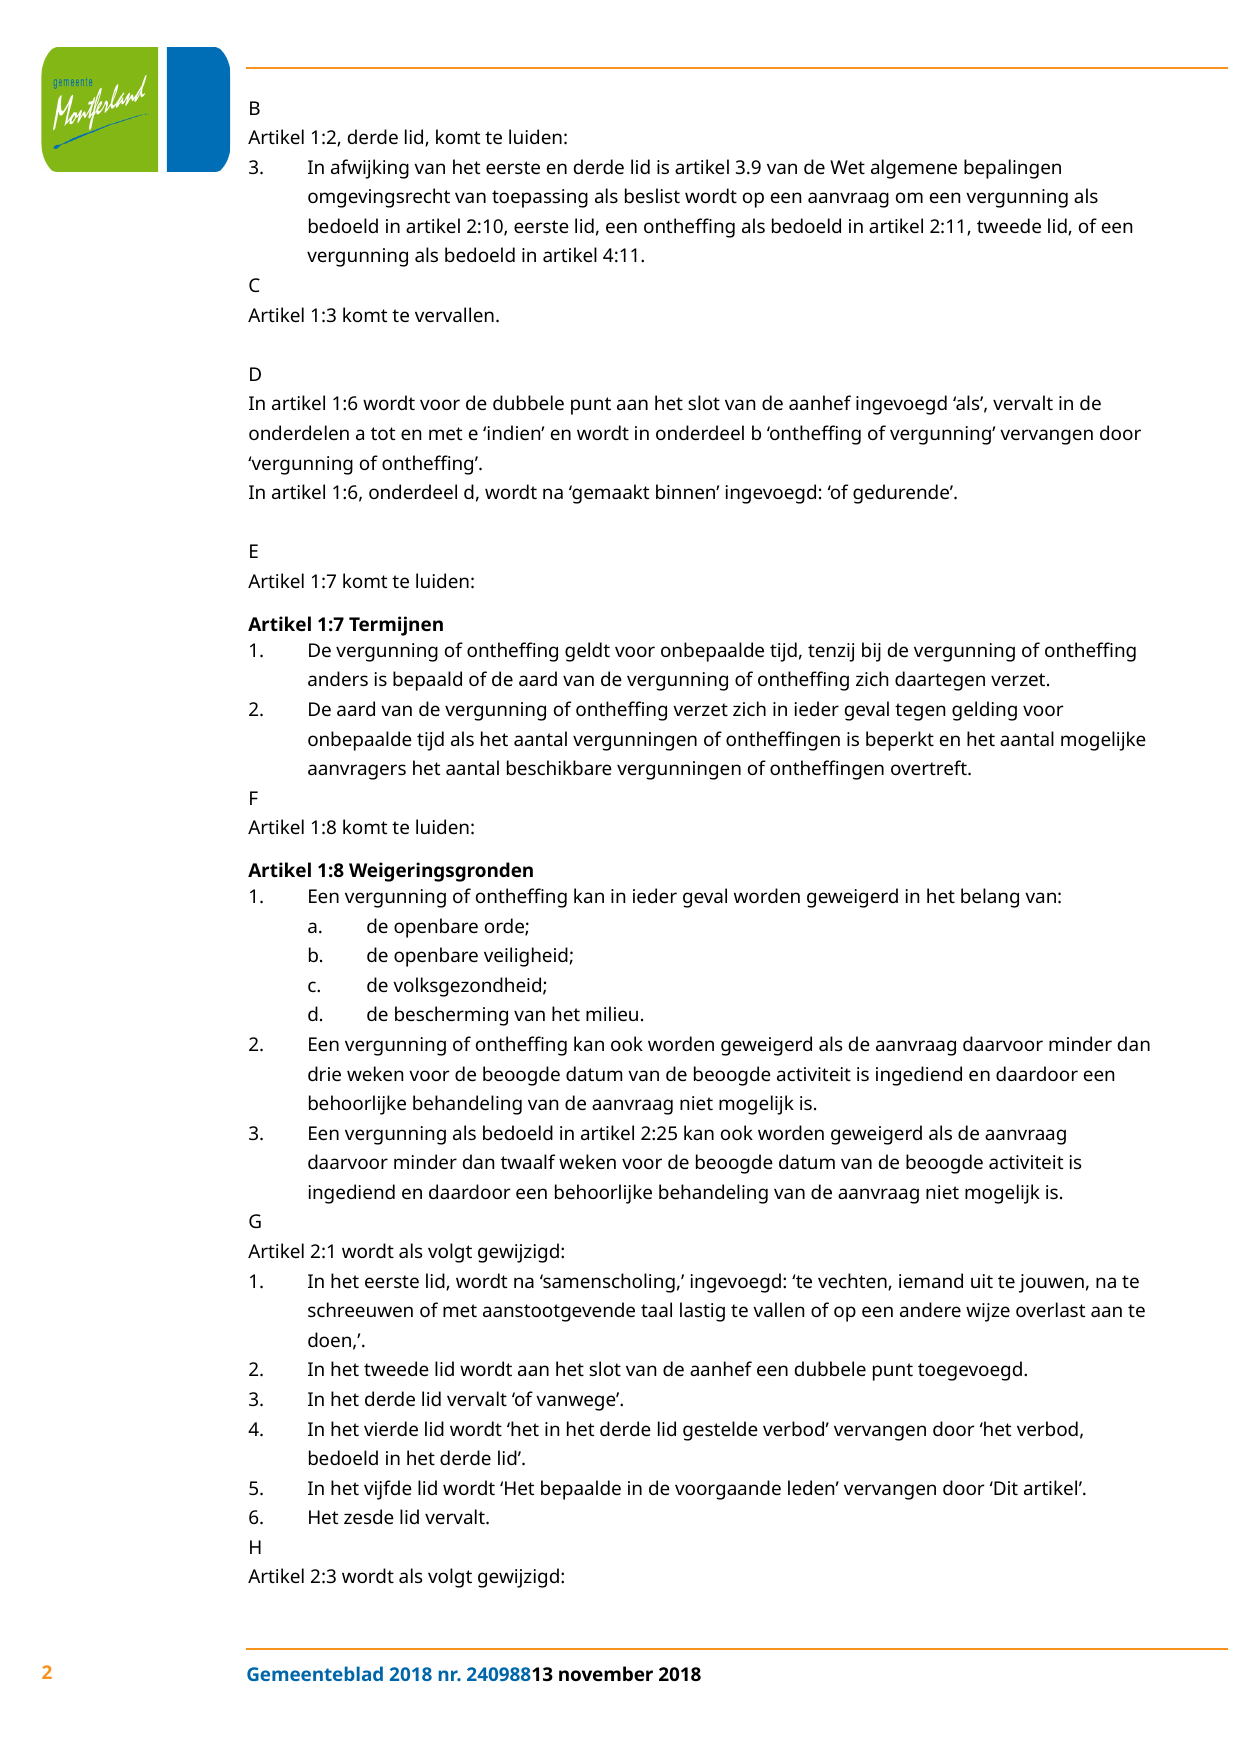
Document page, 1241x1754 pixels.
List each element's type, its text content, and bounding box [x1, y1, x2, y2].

list In het vierde lid wordt ‘het in het derde lid gestelde verbod’ vervangen door ‘het verbod, bedoeld in het derde lid’. [248, 1416, 1152, 1471]
list Het zesde lid vervalt. [248, 1504, 1152, 1530]
list De vergunning of ontheffing geldt voor onbepaalde tijd, tenzij bij de vergunning of ontheffing anders is bepaald of de aard van de vergunning of ontheffing zich daartegen verzet. [248, 637, 1152, 692]
list de openbare veiligheid; [307, 942, 1152, 968]
text F [248, 785, 1152, 811]
text Artikel 1:8 Weigeringsgronden [248, 858, 1152, 883]
text Artikel 1:3 komt te vervallen. [248, 302, 1152, 328]
list In het vijfde lid wordt ‘Het bepaalde in de voorgaande leden’ vervangen door ‘Dit artikel’. [248, 1475, 1152, 1501]
list In het derde lid vervalt ‘of vanwege’. [248, 1386, 1152, 1412]
text Artikel 2:3 wordt als volgt gewijzigd: [248, 1564, 1152, 1589]
list In het tweede lid wordt aan het slot van de aanhef een dubbele punt toegevoegd. [248, 1357, 1152, 1382]
list Een vergunning of ontheffing kan in ieder geval worden geweigerd in het belang van: [248, 883, 1152, 909]
list de volksgezondheid; [307, 972, 1152, 998]
text Artikel 2:1 wordt als volgt gewijzigd: [248, 1238, 1152, 1264]
list In afwijking van het eerste en derde lid is artikel 3.9 van de Wet algemene bepalingen omgevingsrecht van toepassing als beslist wordt op een aanvraag om een vergunning als bedoeld in artikel 2:10, eerste lid, een ontheffing als bedoeld in artikel 2:11, tweede lid, of een vergunning als bedoeld in artikel 4:11. [248, 154, 1152, 268]
text B [248, 95, 1152, 121]
text G [248, 1209, 1152, 1234]
text Artikel 1:2, derde lid, komt te luiden: [248, 124, 1152, 150]
list De aard van de vergunning of ontheffing verzet zich in ieder geval tegen gelding voor onbepaalde tijd als het aantal vergunningen of ontheffingen is beperkt en het aantal mogelijke aanvragers het aantal beschikbare vergunningen of ontheffingen overtreft. [248, 696, 1152, 781]
text Artikel 1:7 Termijnen [248, 611, 1152, 637]
text C [248, 272, 1152, 298]
picture [41, 47, 231, 172]
text Artikel 1:8 komt te luiden: [248, 814, 1152, 840]
text H [248, 1534, 1152, 1560]
list de bescherming van het milieu. [307, 1002, 1152, 1027]
text D [248, 361, 1152, 387]
list In het eerste lid, wordt na ‘samenscholing,’ ingevoegd: ‘te vechten, iemand uit te jouwen, na te schreeuwen of met aanstootgevende taal lastig te vallen of op een andere wijze overlast aan te doen,’. [248, 1268, 1152, 1353]
text In artikel 1:6, onderdeel d, wordt na ‘gemaakt binnen’ ingevoegd: ‘of gedurende’. [248, 479, 1152, 505]
list de openbare orde; [307, 913, 1152, 939]
list Een vergunning of ontheffing kan ook worden geweigerd als de aanvraag daarvoor minder dan drie weken voor de beoogde datum van de beoogde activiteit is ingediend en daardoor een behoorlijke behandeling van de aanvraag niet mogelijk is. [248, 1031, 1152, 1116]
text E [248, 538, 1152, 564]
list Een vergunning als bedoeld in artikel 2:25 kan ook worden geweigerd als de aanvraag daarvoor minder dan twaalf weken voor de beoogde datum van de beoogde activiteit is ingediend en daardoor een behoorlijke behandeling van de aanvraag niet mogelijk is. [248, 1120, 1152, 1205]
text In artikel 1:6 wordt voor de dubbele punt aan het slot van de aanhef ingevoegd ‘als’, vervalt in de onderdelen a tot en met e ‘indien’ en wordt in onderdeel b ‘ontheffing of vergunning’ vervangen door ‘vergunning of ontheffing’. [248, 391, 1152, 476]
text Artikel 1:7 komt te luiden: [248, 568, 1152, 594]
